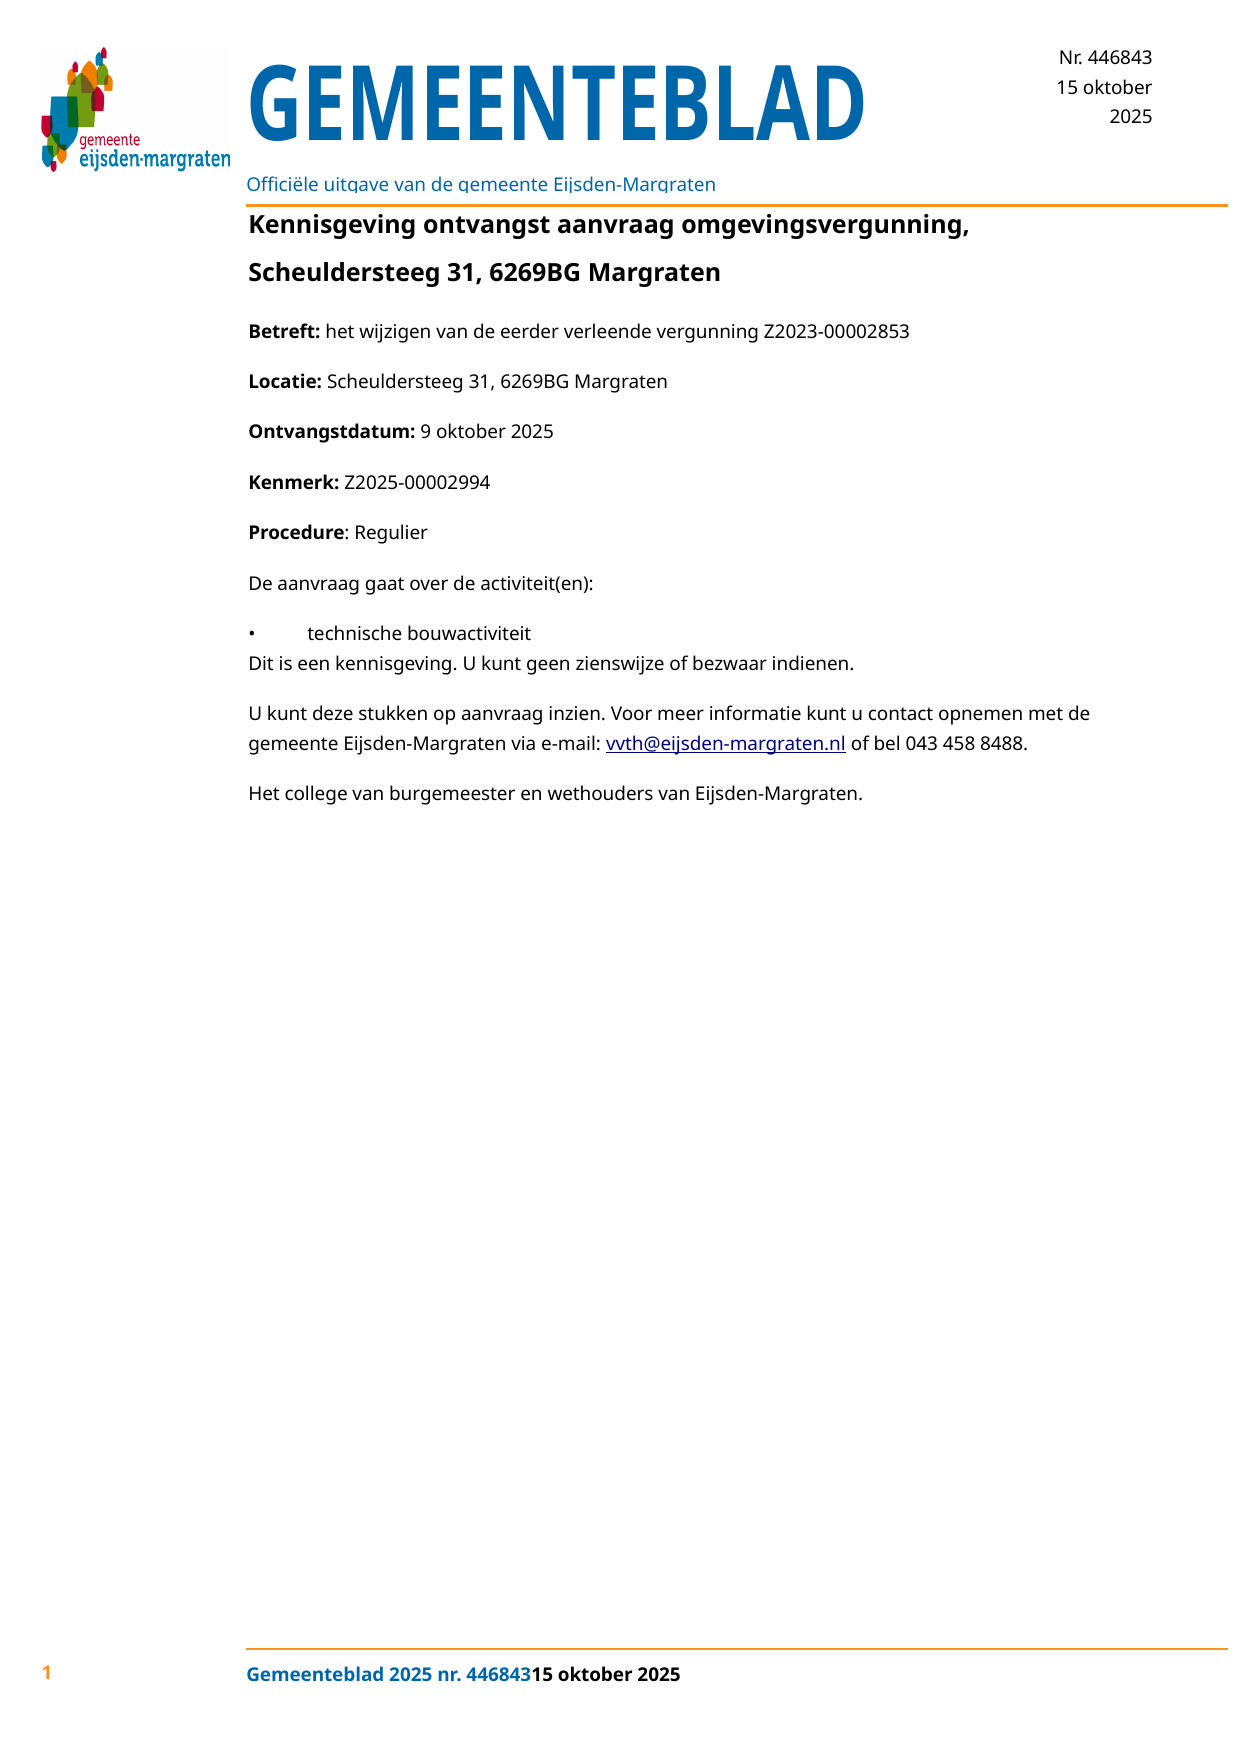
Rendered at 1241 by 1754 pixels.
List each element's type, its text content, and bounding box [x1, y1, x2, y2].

text Dit is een kennisgeving. U kunt geen zienswijze of bezwaar indienen. [248, 650, 1152, 676]
list technische bouwactiviteit [248, 620, 1152, 646]
text De aanvraag gaat over de activiteit(en): [248, 570, 1152, 596]
text Procedure: Regulier [248, 519, 1152, 545]
text Het college van burgemeester en wethouders van Eijsden-Margraten. [248, 780, 1152, 806]
text Betreft: het wijzigen van de eerder verleende vergunning Z2023-00002853 [248, 318, 1152, 344]
text Kennisgeving ontvangst aanvraag omgevingsvergunning, Scheuldersteeg 31, 6269BG Margraten [248, 207, 1152, 288]
text U kunt deze stukken op aanvraag inzien. Voor meer informatie kunt u contact opnemen met de gemeente Eijsden-Margraten via e-mail: vvth@eijsden-margraten.nl of bel 043 458 8488. [248, 700, 1152, 756]
text Ontvangstdatum: 9 oktober 2025 [248, 419, 1152, 444]
picture [41, 47, 231, 172]
text Kenmerk: Z2025-00002994 [248, 469, 1152, 495]
text Locatie: Scheuldersteeg 31, 6269BG Margraten [248, 368, 1152, 394]
